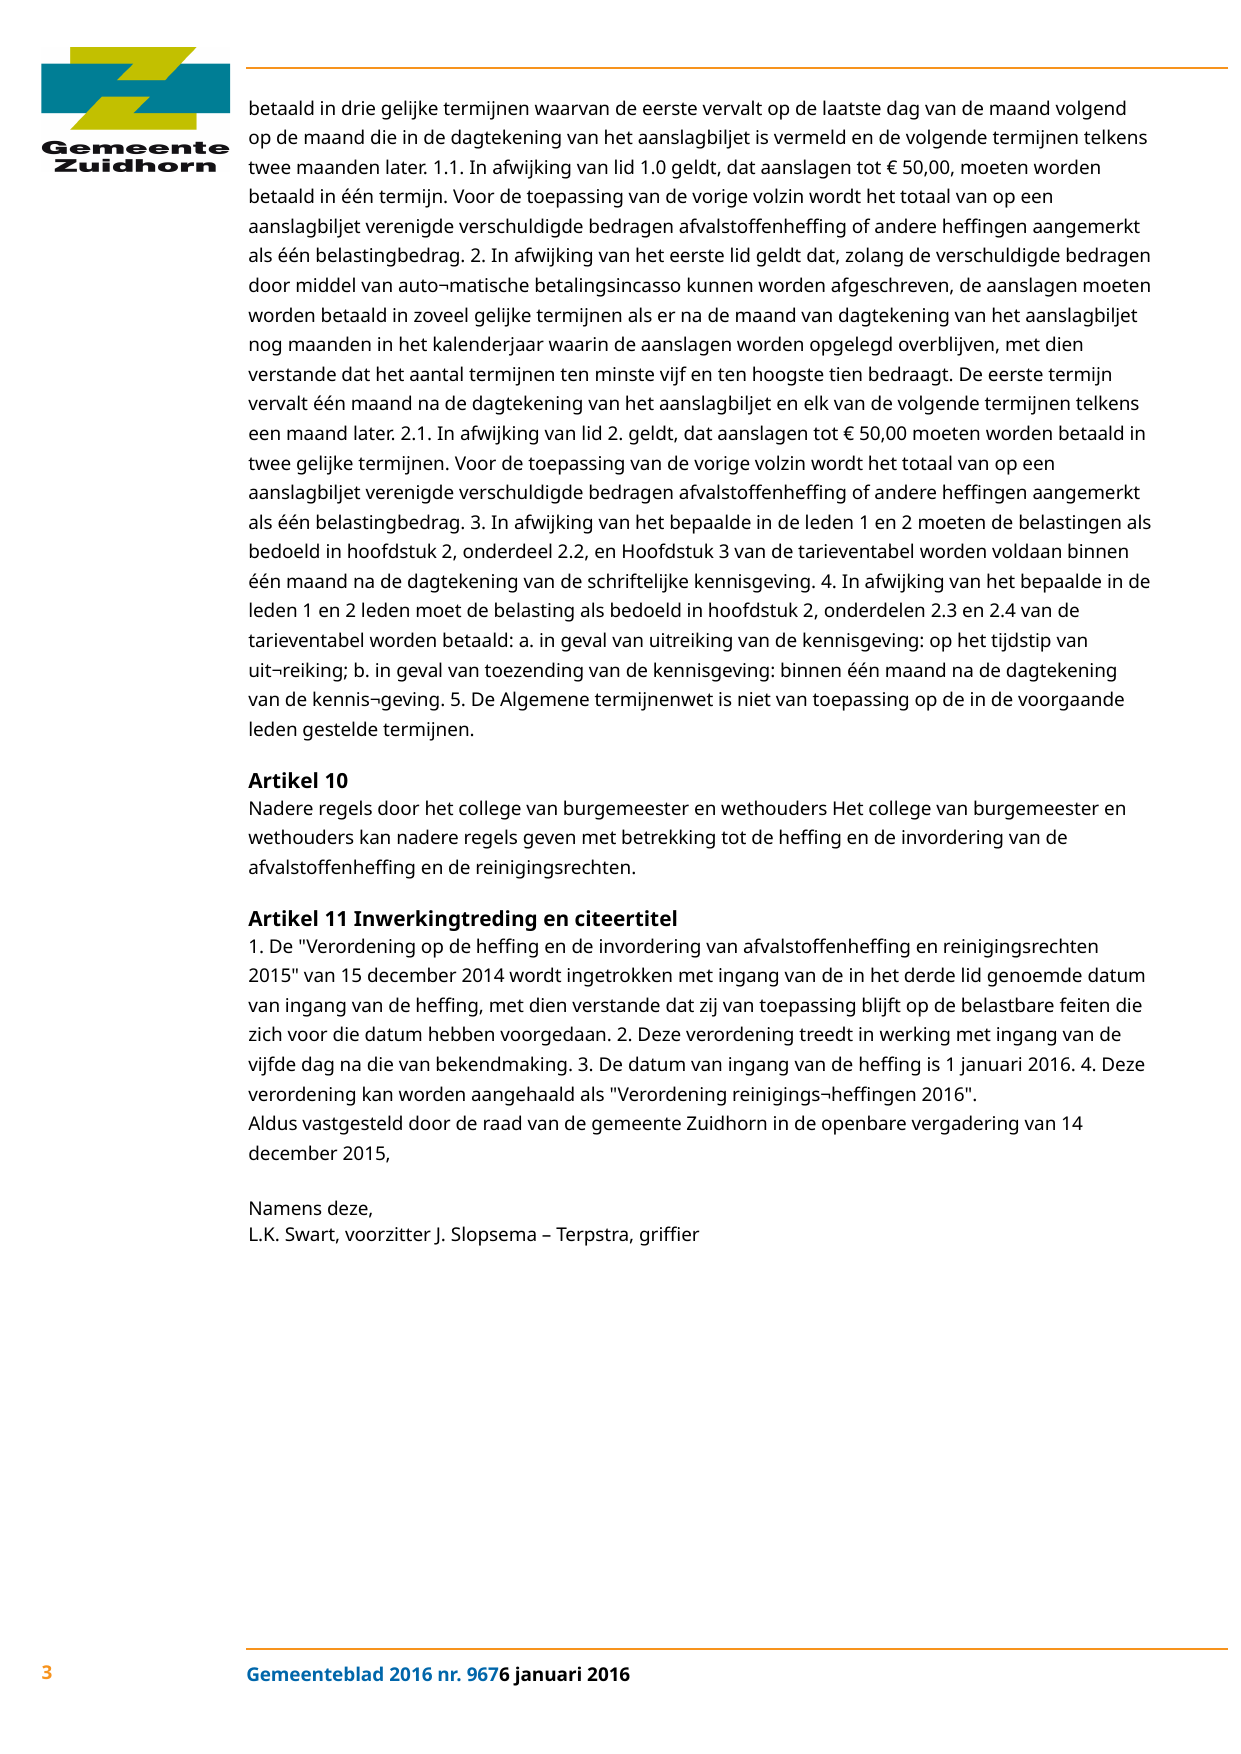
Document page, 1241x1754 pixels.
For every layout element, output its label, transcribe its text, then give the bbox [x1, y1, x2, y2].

text betaald in drie gelijke termijnen waarvan de eerste vervalt op de laatste dag van de maand volgend op de maand die in de dagtekening van het aanslagbiljet is vermeld en de volgende termijnen telkens twee maanden later. 1.1. In afwijking van lid 1.0 geldt, dat aanslagen tot € 50,00, moeten worden betaald in één termijn. Voor de toepassing van de vorige volzin wordt het totaal van op een aanslagbiljet verenigde verschuldigde bedragen afvalstoffenheffing of andere heffingen aangemerkt als één belastingbedrag. 2. In afwijking van het eerste lid geldt dat, zolang de verschuldigde bedragen door middel van auto¬matische betalingsincasso kunnen worden afgeschreven, de aanslagen moeten worden betaald in zoveel gelijke termijnen als er na de maand van dagtekening van het aanslagbiljet nog maanden in het kalenderjaar waarin de aanslagen worden opgelegd overblijven, met dien verstande dat het aantal termijnen ten minste vijf en ten hoogste tien bedraagt. De eerste termijn vervalt één maand na de dagtekening van het aanslagbiljet en elk van de volgende termijnen telkens een maand later. 2.1. In afwijking van lid 2. geldt, dat aanslagen tot € 50,00 moeten worden betaald in twee gelijke termijnen. Voor de toepassing van de vorige volzin wordt het totaal van op een aanslagbiljet verenigde verschuldigde bedragen afvalstoffenheffing of andere heffingen aangemerkt als één belastingbedrag. 3. In afwijking van het bepaalde in de leden 1 en 2 moeten de belastingen als bedoeld in hoofdstuk 2, onderdeel 2.2, en Hoofdstuk 3 van de tarieventabel worden voldaan binnen één maand na de dagtekening van de schriftelijke kennisgeving. 4. In afwijking van het bepaalde in de leden 1 en 2 leden moet de belasting als bedoeld in hoofdstuk 2, onderdelen 2.3 en 2.4 van de tarieventabel worden betaald: a. in geval van uitreiking van de kennisgeving: op het tijdstip van uit¬reiking; b. in geval van toezending van de kennisgeving: binnen één maand na de dagtekening van de kennis¬geving. 5. De Algemene termijnenwet is niet van toepassing op de in de voorgaande leden gestelde termijnen. [248, 95, 1152, 742]
text L.K. Swart, voorzitter J. Slopsema – Terpstra, griffier [248, 1221, 1152, 1247]
text 1. De "Verordening op de heffing en de invordering van afvalstoffenheffing en reinigingsrechten 2015" van 15 december 2014 wordt ingetrokken met ingang van de in het derde lid genoemde datum van ingang van de heffing, met dien verstande dat zij van toepassing blijft op de belastbare feiten die zich voor die datum hebben voorgedaan. 2. Deze verordening treedt in werking met ingang van de vijfde dag na die van bekendmaking. 3. De datum van ingang van de heffing is 1 januari 2016. 4. Deze verordening kan worden aangehaald als "Verordening reinigings¬heffingen 2016". [248, 933, 1152, 1107]
text Aldus vastgesteld door de raad van de gemeente Zuidhorn in de openbare vergadering van 14 december 2015, [248, 1110, 1152, 1166]
picture [41, 47, 231, 172]
text Artikel 10 [248, 766, 1152, 795]
text Nadere regels door het college van burgemeester en wethouders Het college van burgemeester en wethouders kan nadere regels geven met betrekking tot de heffing en de invordering van de afvalstoffenheffing en de reinigingsrechten. [248, 795, 1152, 880]
text Namens deze, [248, 1195, 1152, 1221]
text Artikel 11 Inwerkingtreding en citeertitel [248, 904, 1152, 933]
